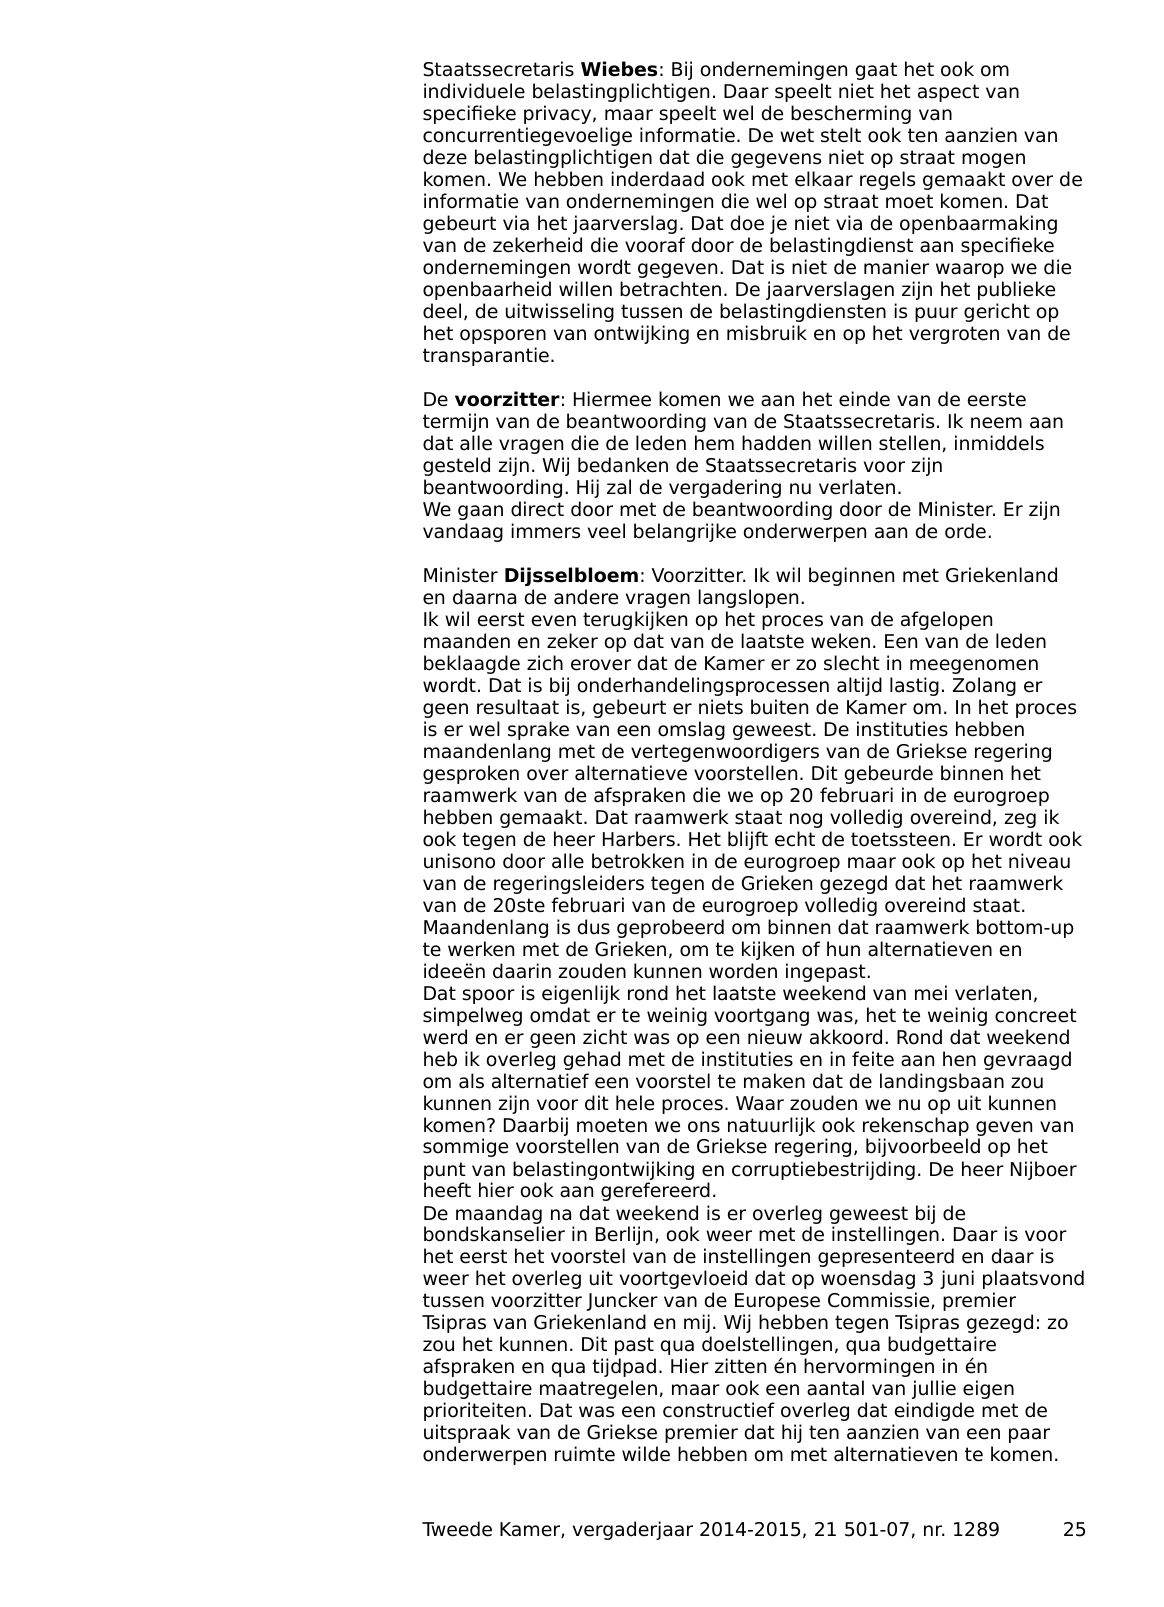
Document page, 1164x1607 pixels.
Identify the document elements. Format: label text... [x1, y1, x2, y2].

text Minister Dijsselbloem: Voorzitter. Ik wil beginnen met Griekenland en daarna de andere vragen langslopen. [422, 565, 1087, 609]
text De voorzitter: Hiermee komen we aan het einde van de eerste termijn van de beantwoording van de Staatssecretaris. Ik neem aan dat alle vragen die de leden hem hadden willen stellen, inmiddels gesteld zijn. Wij bedanken de Staatssecretaris voor zijn beantwoording. Hij zal de vergadering nu verlaten. [422, 389, 1087, 499]
text Ik wil eerst even terugkijken op het proces van de afgelopen maanden en zeker op dat van de laatste weken. Een van de leden beklaagde zich erover dat de Kamer er zo slecht in meegenomen wordt. Dat is bij onderhandelingsprocessen altijd lastig. Zolang er geen resultaat is, gebeurt er niets buiten de Kamer om. In het proces is er wel sprake van een omslag geweest. De instituties hebben maandenlang met de vertegenwoordigers van de Griekse regering gesproken over alternatieve voorstellen. Dit gebeurde binnen het raamwerk van de afspraken die we op 20 februari in de eurogroep hebben gemaakt. Dat raamwerk staat nog volledig overeind, zeg ik ook tegen de heer Harbers. Het blijft echt de toetssteen. Er wordt ook unisono door alle betrokken in de eurogroep maar ook op het niveau van de regeringsleiders tegen de Grieken gezegd dat het raamwerk van de 20ste februari van de eurogroep volledig overeind staat. Maandenlang is dus geprobeerd om binnen dat raamwerk bottom-up te werken met de Grieken, om te kijken of hun alternatieven en ideeën daarin zouden kunnen worden ingepast. [422, 609, 1087, 983]
text We gaan direct door met de beantwoording door de Minister. Er zijn vandaag immers veel belangrijke onderwerpen aan de orde. [422, 499, 1087, 543]
text Staatssecretaris Wiebes: Bij ondernemingen gaat het ook om individuele belastingplichtigen. Daar speelt niet het aspect van specifieke privacy, maar speelt wel de bescherming van concurrentiegevoelige informatie. De wet stelt ook ten aanzien van deze belastingplichtigen dat die gegevens niet op straat mogen komen. We hebben inderdaad ook met elkaar regels gemaakt over de informatie van ondernemingen die wel op straat moet komen. Dat gebeurt via het jaarverslag. Dat doe je niet via de openbaarmaking van de zekerheid die vooraf door de belastingdienst aan specifieke ondernemingen wordt gegeven. Dat is niet de manier waarop we die openbaarheid willen betrachten. De jaarverslagen zijn het publieke deel, de uitwisseling tussen de belastingdiensten is puur gericht op het opsporen van ontwijking en misbruik en op het vergroten van de transparantie. [422, 59, 1087, 367]
text Dat spoor is eigenlijk rond het laatste weekend van mei verlaten, simpelweg omdat er te weinig voortgang was, het te weinig concreet werd en er geen zicht was op een nieuw akkoord. Rond dat weekend heb ik overleg gehad met de instituties en in feite aan hen gevraagd om als alternatief een voorstel te maken dat de landingsbaan zou kunnen zijn voor dit hele proces. Waar zouden we nu op uit kunnen komen? Daarbij moeten we ons natuurlijk ook rekenschap geven van sommige voorstellen van de Griekse regering, bijvoorbeeld op het punt van belastingontwijking en corruptiebestrijding. De heer Nijboer heeft hier ook aan gerefereerd. [422, 983, 1087, 1202]
text De maandag na dat weekend is er overleg geweest bij de bondskanselier in Berlijn, ook weer met de instellingen. Daar is voor het eerst het voorstel van de instellingen gepresenteerd en daar is weer het overleg uit voortgevloeid dat op woensdag 3 juni plaatsvond tussen voorzitter Juncker van de Europese Commissie, premier Tsipras van Griekenland en mij. Wij hebben tegen Tsipras gezegd: zo zou het kunnen. Dit past qua doelstellingen, qua budgettaire afspraken en qua tijdpad. Hier zitten én hervormingen in én budgettaire maatregelen, maar ook een aantal van jullie eigen prioriteiten. Dat was een constructief overleg dat eindigde met de uitspraak van de Griekse premier dat hij ten aanzien van een paar onderwerpen ruimte wilde hebben om met alternatieven te komen. [422, 1202, 1087, 1466]
